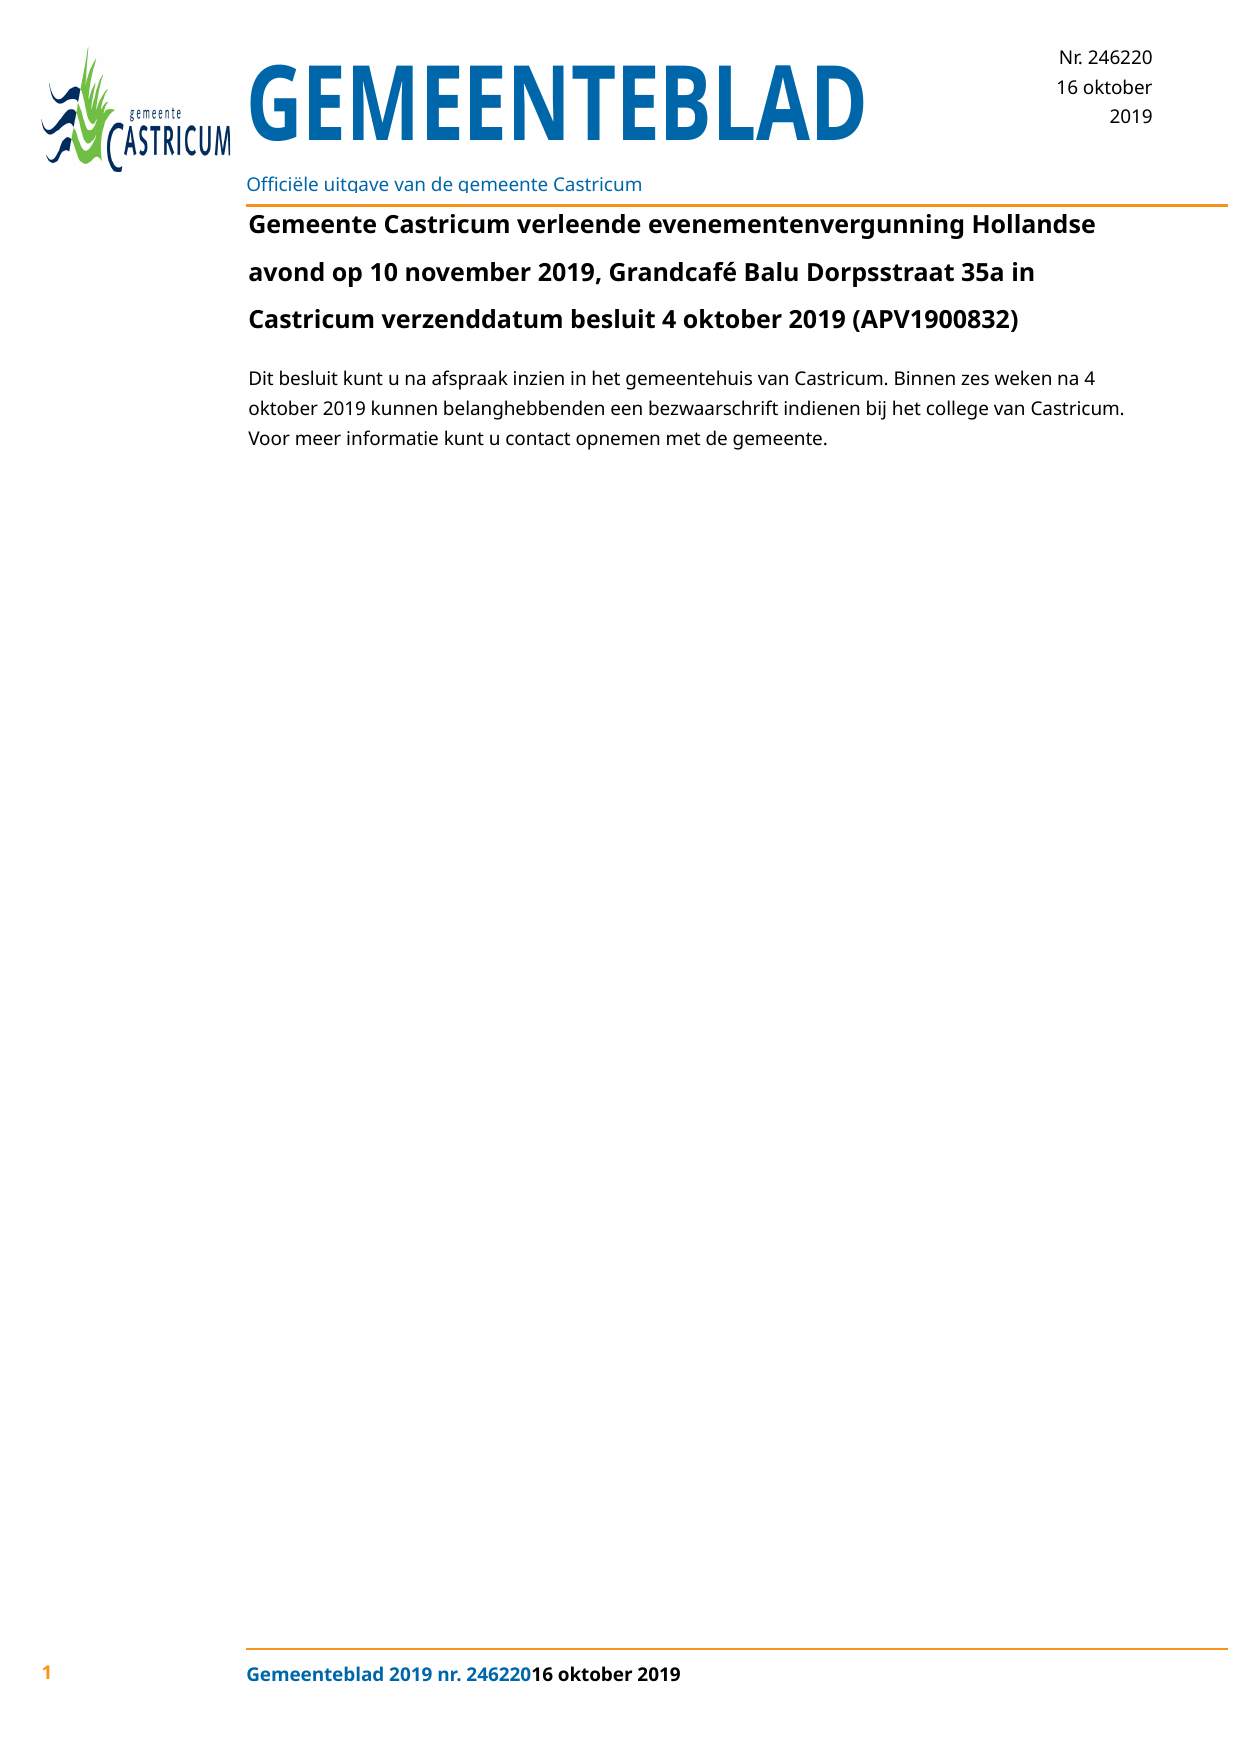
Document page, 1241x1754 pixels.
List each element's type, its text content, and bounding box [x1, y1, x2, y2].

picture [41, 47, 231, 172]
text Gemeente Castricum verleende evenementenvergunning Hollandse avond op 10 november 2019, Grandcafé Balu Dorpsstraat 35a in Castricum verzenddatum besluit 4 oktober 2019 (APV1900832) [248, 207, 1152, 336]
text Dit besluit kunt u na afspraak inzien in het gemeentehuis van Castricum. Binnen zes weken na 4 oktober 2019 kunnen belanghebbenden een bezwaarschrift indienen bij het college van Castricum. Voor meer informatie kunt u contact opnemen met de gemeente. [248, 366, 1152, 450]
